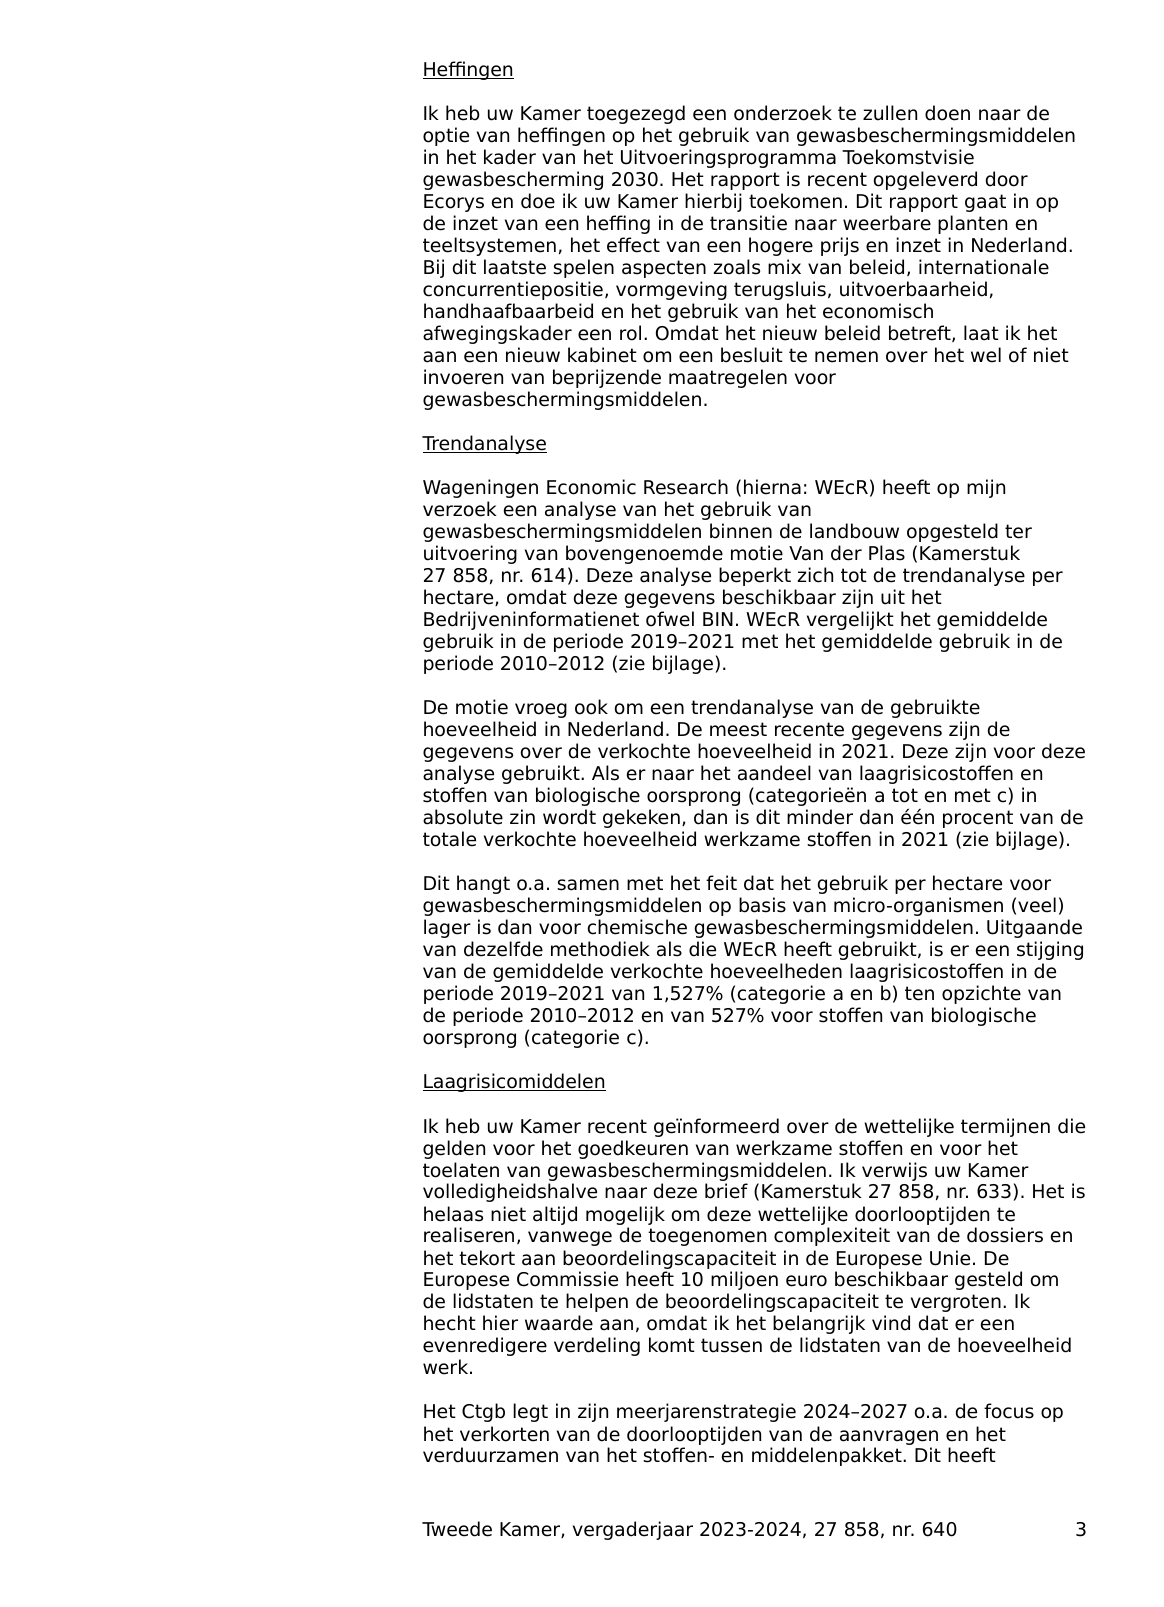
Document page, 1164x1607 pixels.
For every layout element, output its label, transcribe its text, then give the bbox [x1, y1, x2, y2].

subtitle Laagrisicomiddelen [422, 1071, 1087, 1093]
text Dit hangt o.a. samen met het feit dat het gebruik per hectare voor gewasbeschermingsmiddelen op basis van micro-organismen (veel) lager is dan voor chemische gewasbeschermingsmiddelen. Uitgaande van dezelfde methodiek als die WEcR heeft gebruikt, is er een stijging van de gemiddelde verkochte hoeveelheden laagrisicostoffen in de periode 2019–2021 van 1,527% (categorie a en b) ten opzichte van de periode 2010–2012 en van 527% voor stoffen van biologische oorsprong (categorie c). [422, 873, 1087, 1049]
subtitle Heffingen [422, 59, 1087, 81]
text Ik heb uw Kamer recent geïnformeerd over de wettelijke termijnen die gelden voor het goedkeuren van werkzame stoffen en voor het toelaten van gewasbeschermingsmiddelen. Ik verwijs uw Kamer volledigheidshalve naar deze brief (Kamerstuk 27 858, nr. 633). Het is helaas niet altijd mogelijk om deze wettelijke doorlooptijden te realiseren, vanwege de toegenomen complexiteit van de dossiers en het tekort aan beoordelingscapaciteit in de Europese Unie. De Europese Commissie heeft 10 miljoen euro beschikbaar gesteld om de lidstaten te helpen de beoordelingscapaciteit te vergroten. Ik hecht hier waarde aan, omdat ik het belangrijk vind dat er een evenredigere verdeling komt tussen de lidstaten van de hoeveelheid werk. [422, 1116, 1087, 1379]
text De motie vroeg ook om een trendanalyse van de gebruikte hoeveelheid in Nederland. De meest recente gegevens zijn de gegevens over de verkochte hoeveelheid in 2021. Deze zijn voor deze analyse gebruikt. Als er naar het aandeel van laagrisicostoffen en stoffen van biologische oorsprong (categorieën a tot en met c) in absolute zin wordt gekeken, dan is dit minder dan één procent van de totale verkochte hoeveelheid werkzame stoffen in 2021 (zie bijlage). [422, 697, 1087, 851]
text Het Ctgb legt in zijn meerjarenstrategie 2024–2027 o.a. de focus op het verkorten van de doorlooptijden van de aanvragen en het verduurzamen van het stoffen- en middelenpakket. Dit heeft [422, 1401, 1087, 1467]
subtitle Trendanalyse [422, 433, 1087, 455]
text Wageningen Economic Research (hierna: WEcR) heeft op mijn verzoek een analyse van het gebruik van gewasbeschermingsmiddelen binnen de landbouw opgesteld ter uitvoering van bovengenoemde motie Van der Plas (Kamerstuk 27 858, nr. 614). Deze analyse beperkt zich tot de trendanalyse per hectare, omdat deze gegevens beschikbaar zijn uit het Bedrijveninformatienet ofwel BIN. WEcR vergelijkt het gemiddelde gebruik in de periode 2019–2021 met het gemiddelde gebruik in de periode 2010–2012 (zie bijlage). [422, 477, 1087, 675]
text Ik heb uw Kamer toegezegd een onderzoek te zullen doen naar de optie van heffingen op het gebruik van gewasbeschermingsmiddelen in het kader van het Uitvoeringsprogramma Toekomstvisie gewasbescherming 2030. Het rapport is recent opgeleverd door Ecorys en doe ik uw Kamer hierbij toekomen. Dit rapport gaat in op de inzet van een heffing in de transitie naar weerbare planten en teeltsystemen, het effect van een hogere prijs en inzet in Nederland. Bij dit laatste spelen aspecten zoals mix van beleid, internationale concurrentiepositie, vormgeving terugsluis, uitvoerbaarheid, handhaafbaarbeid en het gebruik van het economisch afwegingskader een rol. Omdat het nieuw beleid betreft, laat ik het aan een nieuw kabinet om een besluit te nemen over het wel of niet invoeren van beprijzende maatregelen voor gewasbeschermingsmiddelen. [422, 103, 1087, 411]
